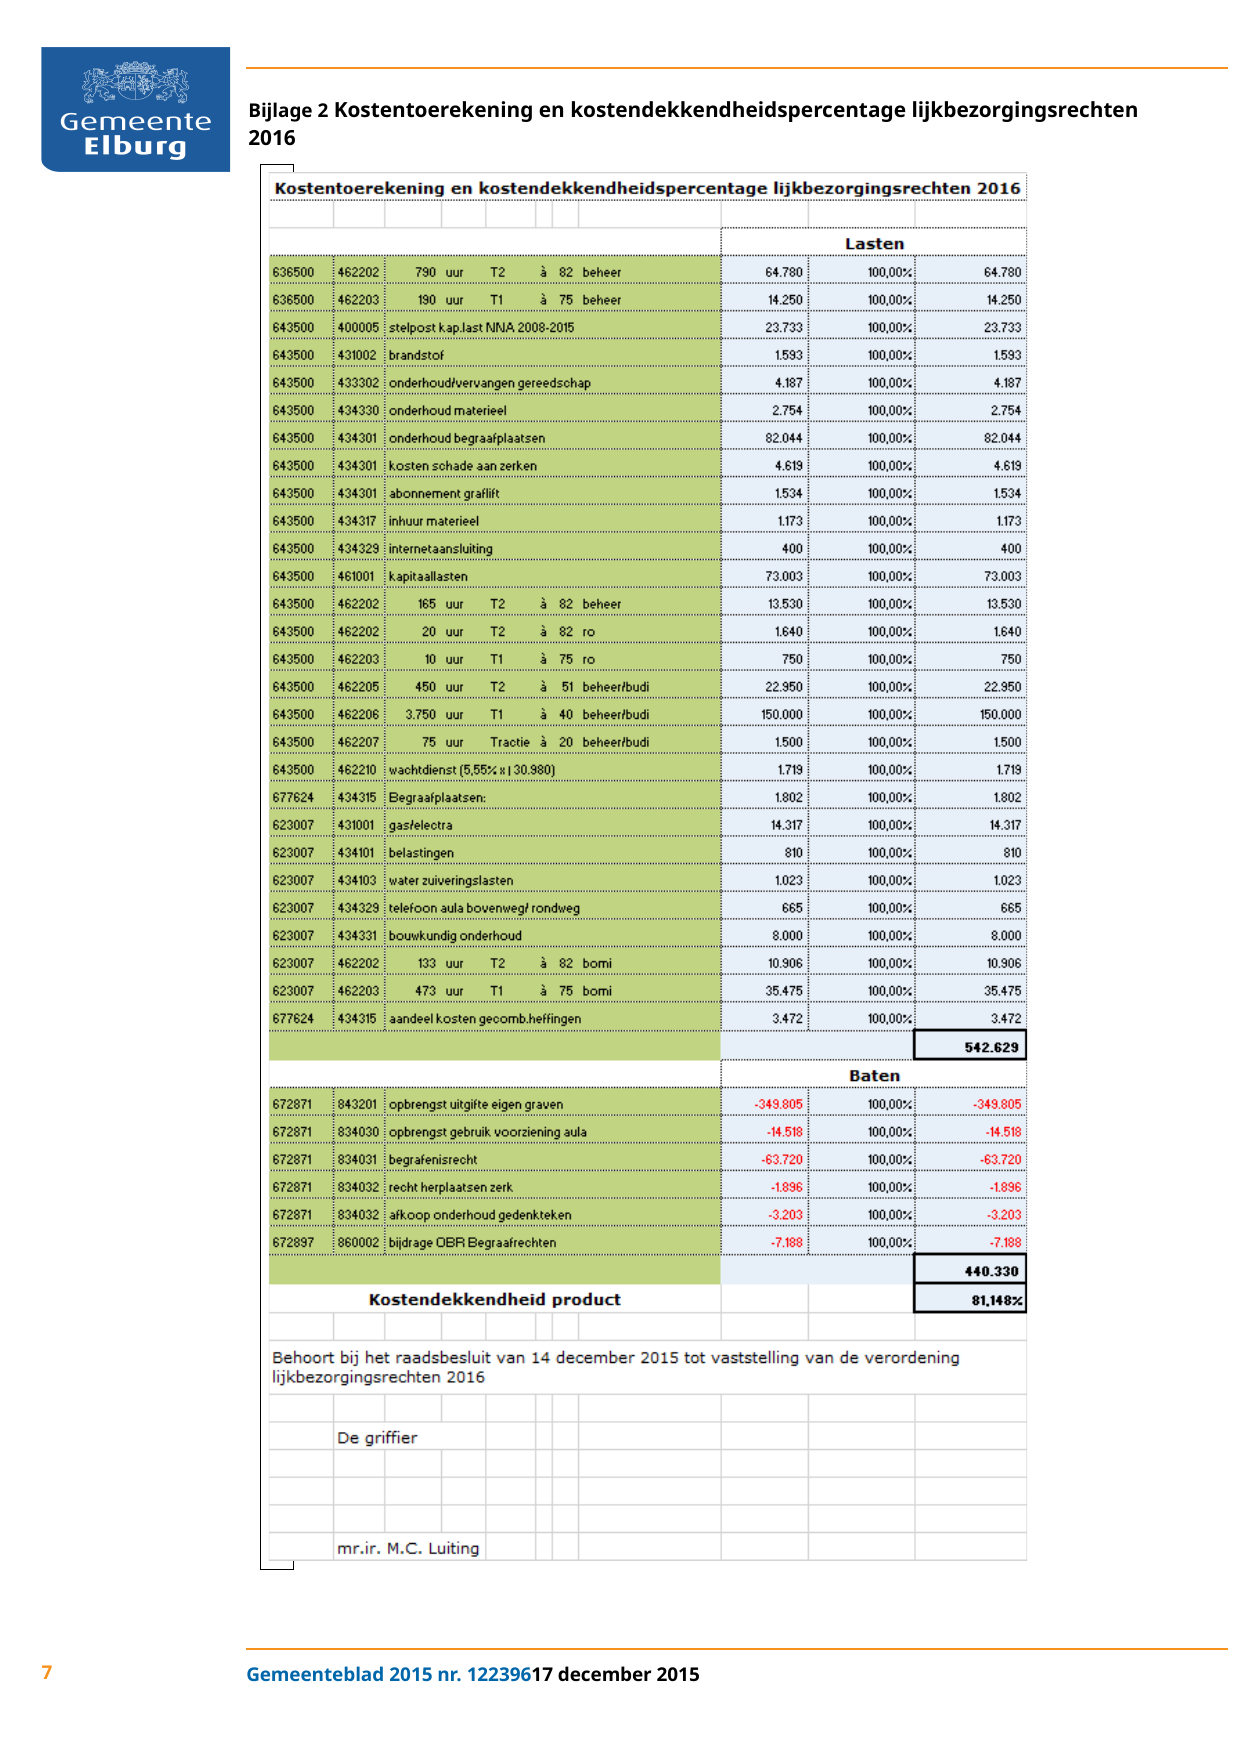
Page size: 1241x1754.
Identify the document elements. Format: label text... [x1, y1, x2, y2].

text Bijlage 2 Kostentoerekening en kostendekkendheidspercentage lijkbezorgingsrechten 2016 [248, 95, 1152, 152]
picture [268, 172, 1028, 1561]
picture [41, 47, 231, 172]
